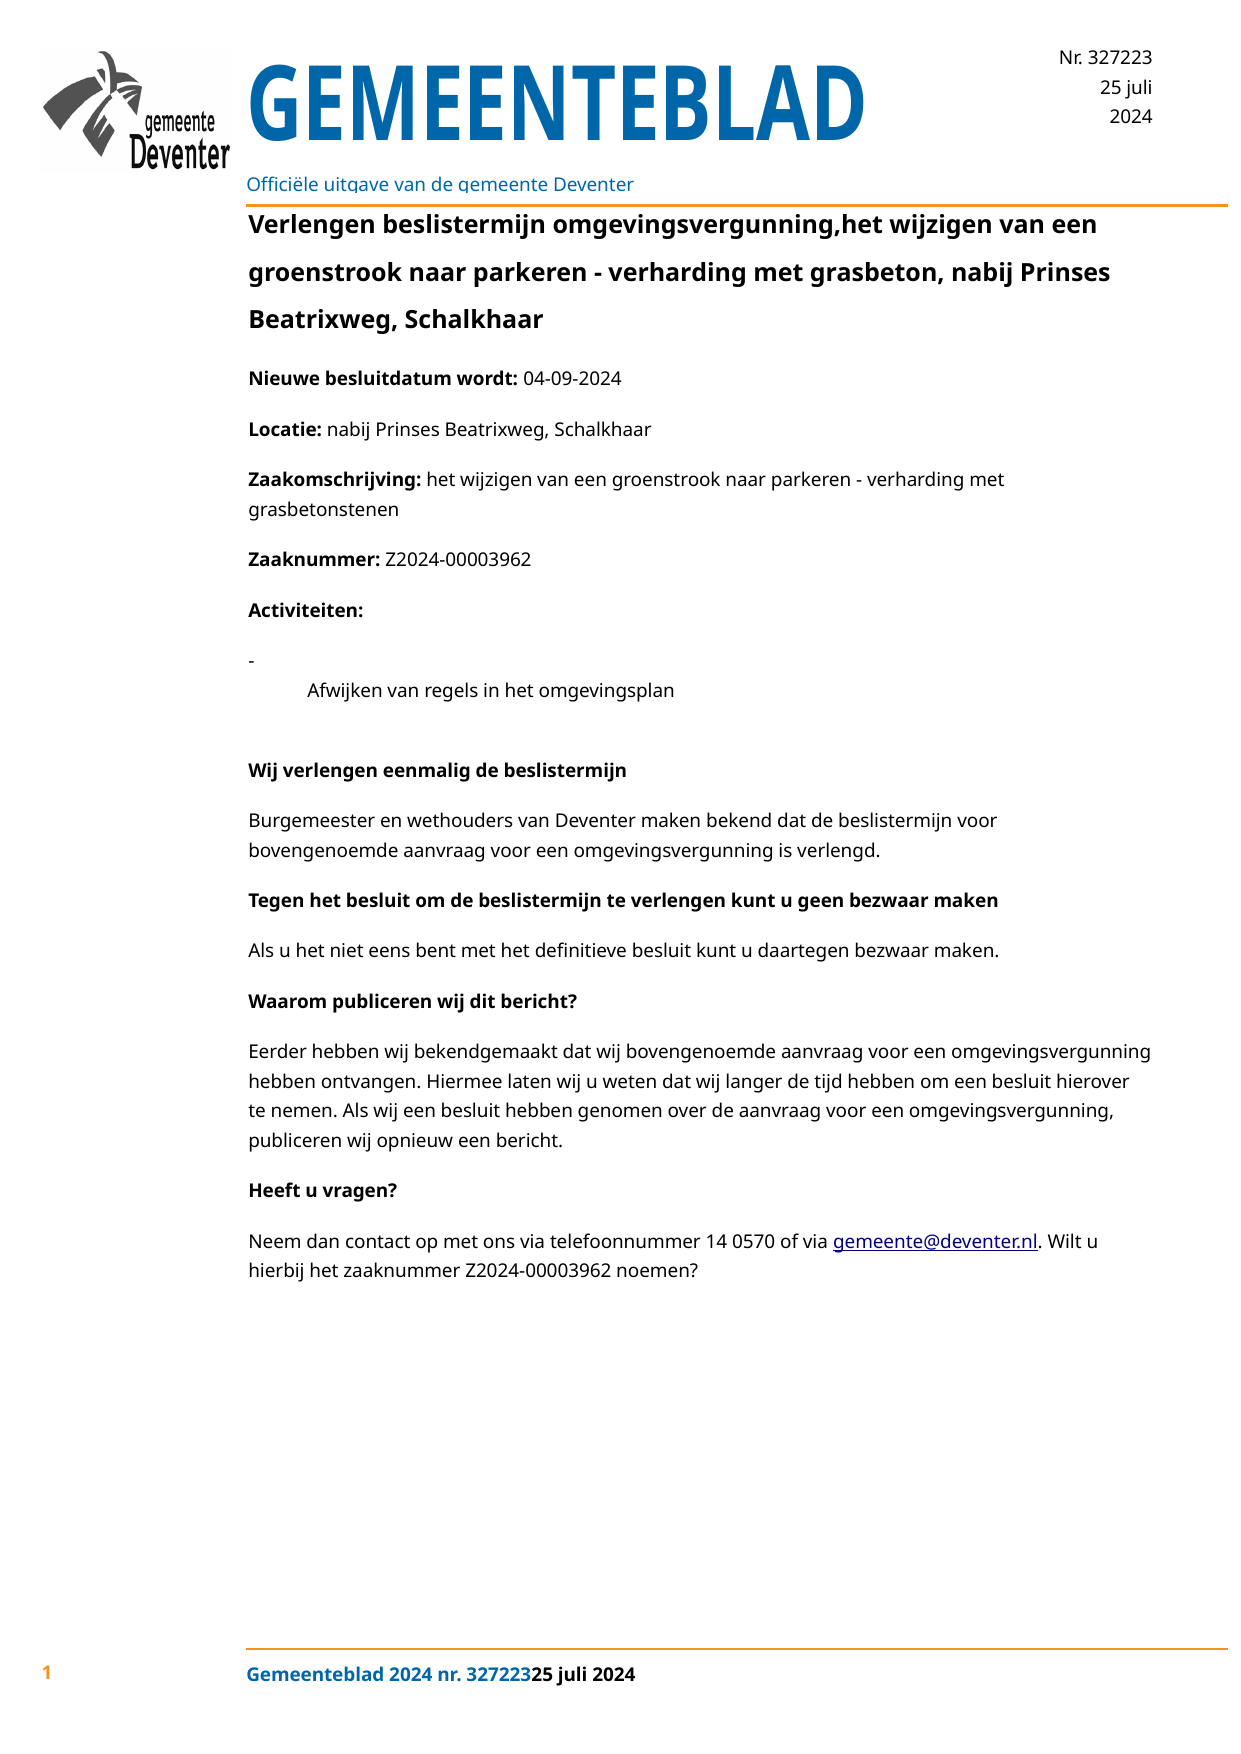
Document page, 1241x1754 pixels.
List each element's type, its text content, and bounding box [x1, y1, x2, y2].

text Waarom publiceren wij dit bericht? [248, 988, 1152, 1014]
text Locatie: nabij Prinses Beatrixweg, Schalkhaar [248, 416, 1152, 442]
text Zaakomschrijving: het wijzigen van een groenstrook naar parkeren - verharding met grasbetonstenen [248, 466, 1152, 522]
text Eerder hebben wij bekendgemaakt dat wij bovengenoemde aanvraag voor een omgevingsvergunning hebben ontvangen. Hiermee laten wij u weten dat wij langer de tijd hebben om een besluit hierover te nemen. Als wij een besluit hebben genomen over de aanvraag voor een omgevingsvergunning, publiceren wij opnieuw een bericht. [248, 1038, 1152, 1153]
text Als u het niet eens bent met het definitieve besluit kunt u daartegen bezwaar maken. [248, 938, 1152, 963]
text Verlengen beslistermijn omgevingsvergunning,het wijzigen van een groenstrook naar parkeren - verharding met grasbeton, nabij Prinses Beatrixweg, Schalkhaar [248, 207, 1152, 336]
text Wij verlengen eenmalig de beslistermijn [248, 757, 1152, 782]
list Afwijken van regels in het omgevingsplan [248, 677, 1152, 702]
text Heeft u vragen? [248, 1178, 1152, 1203]
text Neem dan contact op met ons via telefoonnummer 14 0570 of via gemeente@deventer.nl. Wilt u hierbij het zaaknummer Z2024-00003962 noemen? [248, 1228, 1152, 1283]
text Burgemeester en wethouders van Deventer maken bekend dat de beslistermijn voor bovengenoemde aanvraag voor een omgevingsvergunning is verlengd. [248, 807, 1152, 862]
text Activiteiten: [248, 597, 1152, 622]
text Tegen het besluit om de beslistermijn te verlengen kunt u geen bezwaar maken [248, 887, 1152, 913]
text Zaaknummer: Z2024-00003962 [248, 546, 1152, 572]
picture [41, 47, 231, 172]
text Nieuwe besluitdatum wordt: 04-09-2024 [248, 366, 1152, 391]
